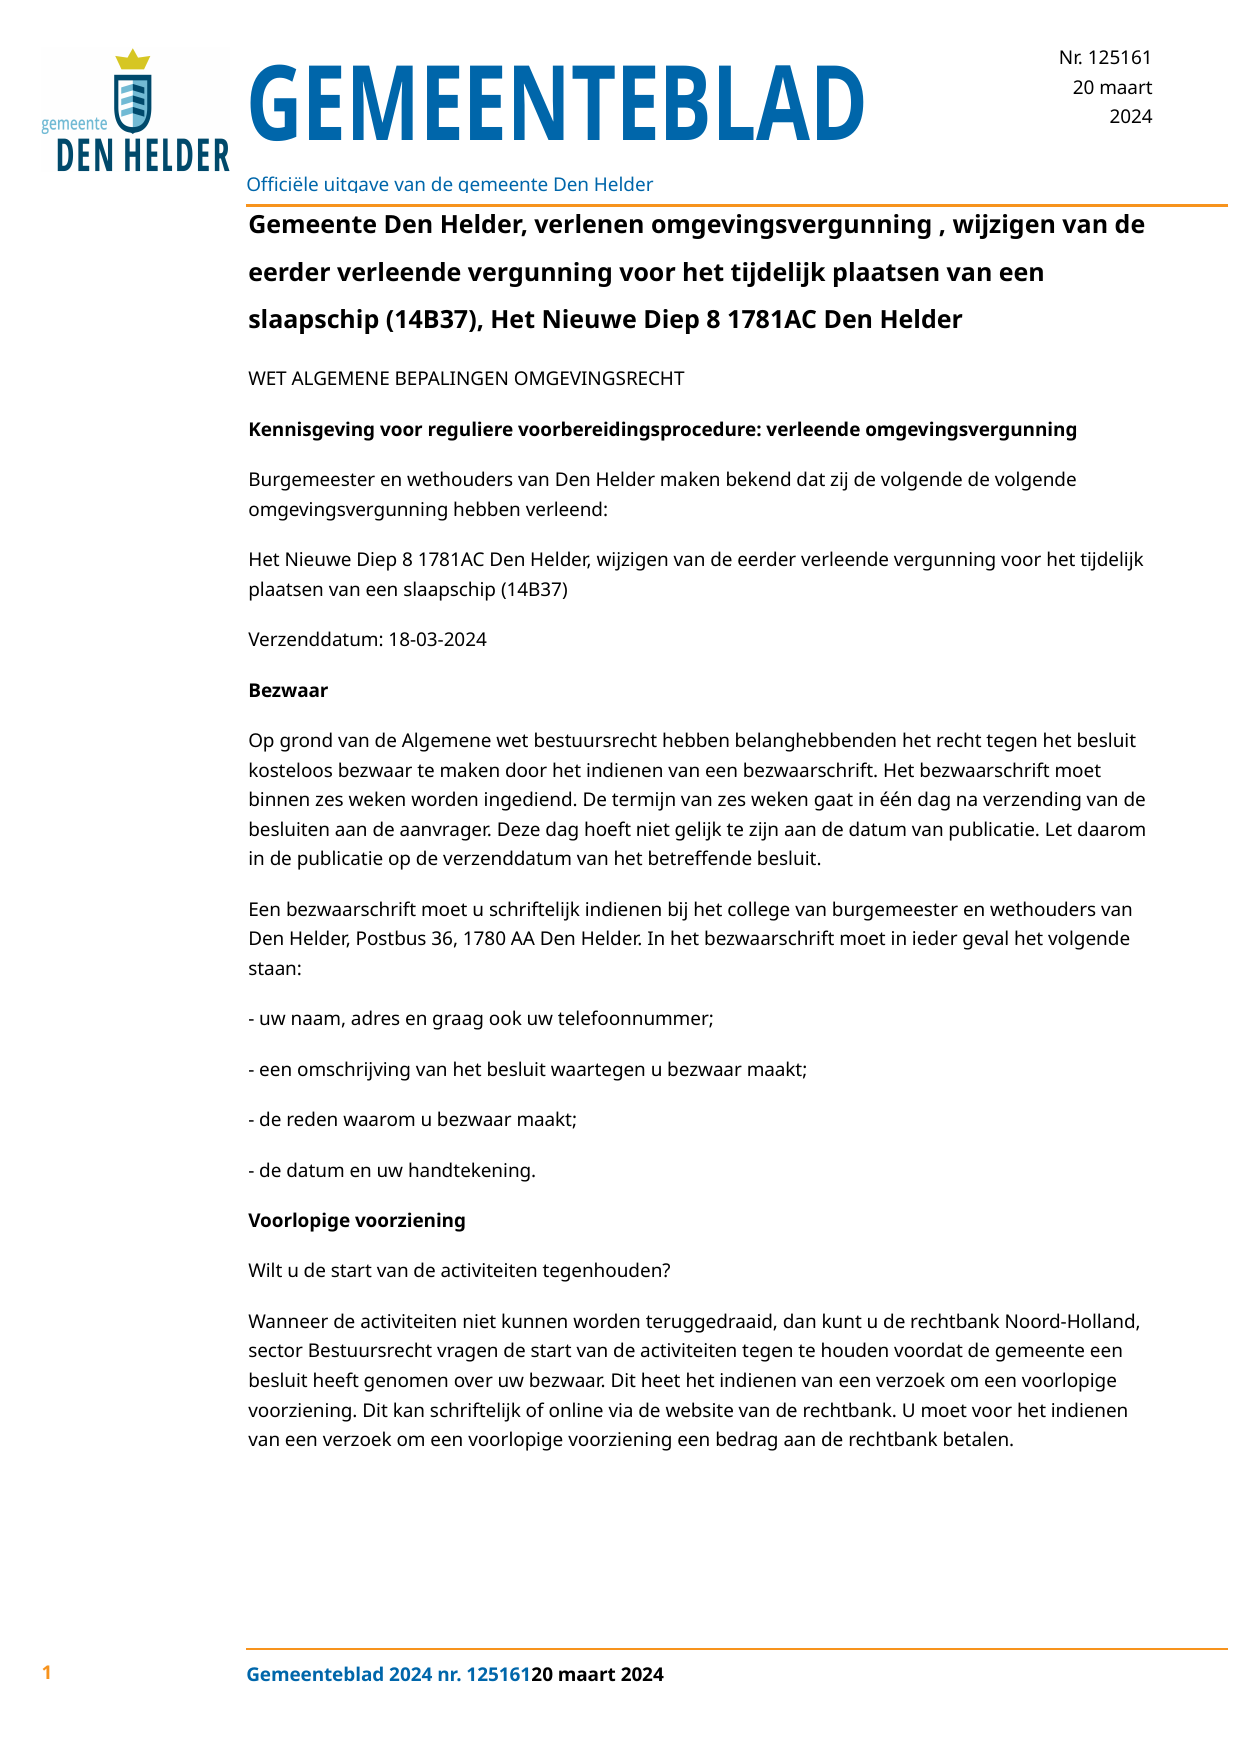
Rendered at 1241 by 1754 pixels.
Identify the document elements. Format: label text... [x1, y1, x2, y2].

text Voorlopige voorziening [248, 1207, 1152, 1233]
text Op grond van de Algemene wet bestuursrecht hebben belanghebbenden het recht tegen het besluit kosteloos bezwaar te maken door het indienen van een bezwaarschrift. Het bezwaarschrift moet binnen zes weken worden ingediend. De termijn van zes weken gaat in één dag na verzending van de besluiten aan de aanvrager. Deze dag hoeft niet gelijk te zijn aan de datum van publicatie. Let daarom in de publicatie op de verzenddatum van het betreffende besluit. [248, 727, 1152, 871]
text Wilt u de start van de activiteiten tegenhouden? [248, 1258, 1152, 1283]
text Bezwaar [248, 677, 1152, 702]
picture [41, 47, 231, 172]
text Wanneer de activiteiten niet kunnen worden teruggedraaid, dan kunt u de rechtbank Noord-Holland, sector Bestuursrecht vragen de start van de activiteiten tegen te houden voordat de gemeente een besluit heeft genomen over uw bezwaar. Dit heet het indienen van een verzoek om een voorlopige voorziening. Dit kan schriftelijk of online via de website van de rechtbank. U moet voor het indienen van een verzoek om een voorlopige voorziening een bedrag aan de rechtbank betalen. [248, 1308, 1152, 1452]
text Een bezwaarschrift moet u schriftelijk indienen bij het college van burgemeester en wethouders van Den Helder, Postbus 36, 1780 AA Den Helder. In het bezwaarschrift moet in ieder geval het volgende staan: [248, 896, 1152, 981]
text WET ALGEMENE BEPALINGEN OMGEVINGSRECHT [248, 366, 1152, 391]
text - de datum en uw handtekening. [248, 1157, 1152, 1182]
text Verzenddatum: 18-03-2024 [248, 626, 1152, 652]
text Kennisgeving voor reguliere voorbereidingsprocedure: verleende omgevingsvergunning [248, 416, 1152, 442]
text Het Nieuwe Diep 8 1781AC Den Helder, wijzigen van de eerder verleende vergunning voor het tijdelijk plaatsen van een slaapschip (14B37) [248, 546, 1152, 602]
text - een omschrijving van het besluit waartegen u bezwaar maakt; [248, 1056, 1152, 1082]
picture [130, 157, 135, 172]
picture [63, 144, 68, 165]
text Gemeente Den Helder, verlenen omgevingsvergunning , wijzigen van de eerder verleende vergunning voor het tijdelijk plaatsen van een slaapschip (14B37), Het Nieuwe Diep 8 1781AC Den Helder [248, 207, 1152, 336]
text - uw naam, adres en graag ook uw telefoonnummer; [248, 1006, 1152, 1031]
picture [182, 144, 187, 165]
text Burgemeester en wethouders van Den Helder maken bekend dat zij de volgende de volgende omgevingsvergunning hebben verleend: [248, 466, 1152, 522]
picture [220, 160, 224, 172]
text - de reden waarom u bezwaar maakt; [248, 1106, 1152, 1132]
picture [100, 154, 106, 172]
